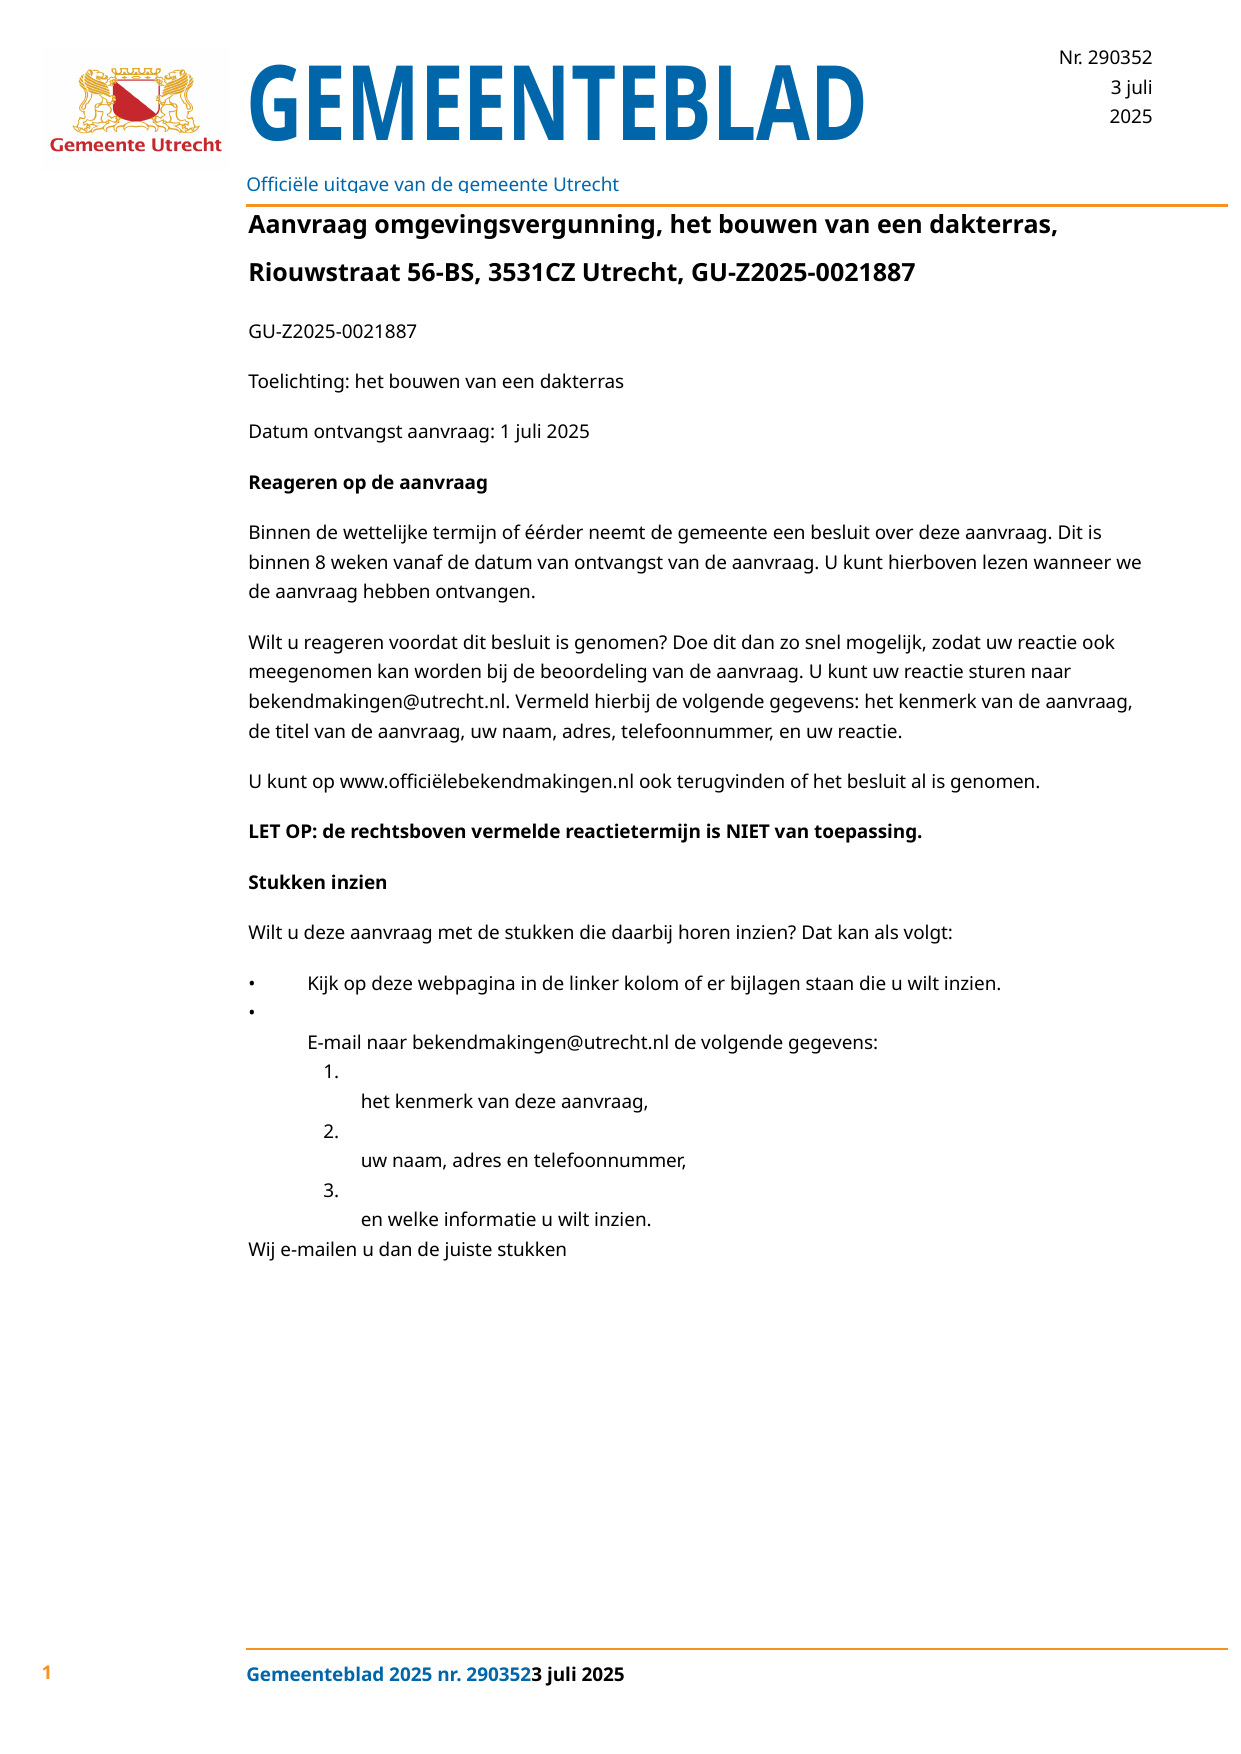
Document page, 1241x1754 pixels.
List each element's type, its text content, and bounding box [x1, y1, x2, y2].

text Stukken inzien [248, 869, 1152, 895]
text Wilt u reageren voordat dit besluit is genomen? Doe dit dan zo snel mogelijk, zodat uw reactie ook meegenomen kan worden bij de beoordeling van de aanvraag. U kunt uw reactie sturen naar bekendmakingen@utrecht.nl. Vermeld hierbij de volgende gegevens: het kenmerk van de aanvraag, de titel van de aanvraag, uw naam, adres, telefoonnummer, en uw reactie. [248, 629, 1152, 744]
list uw naam, adres en telefoonnummer, [323, 1147, 1152, 1173]
list het kenmerk van deze aanvraag, [323, 1088, 1152, 1114]
text Wij e-mailen u dan de juiste stukken [248, 1236, 1152, 1262]
text Binnen de wettelijke termijn of éérder neemt de gemeente een besluit over deze aanvraag. Dit is binnen 8 weken vanaf de datum van ontvangst van de aanvraag. U kunt hierboven lezen wanneer we de aanvraag hebben ontvangen. [248, 519, 1152, 604]
text U kunt op www.officiëlebekendmakingen.nl ook terugvinden of het besluit al is genomen. [248, 768, 1152, 794]
text Aanvraag omgevingsvergunning, het bouwen van een dakterras, Riouwstraat 56-BS, 3531CZ Utrecht, GU-Z2025-0021887 [248, 207, 1152, 288]
text Toelichting: het bouwen van een dakterras [248, 368, 1152, 394]
text Reageren op de aanvraag [248, 469, 1152, 495]
list Kijk op deze webpagina in de linker kolom of er bijlagen staan die u wilt inzien. [248, 970, 1152, 996]
list en welke informatie u wilt inzien. [323, 1207, 1152, 1232]
picture [41, 47, 231, 172]
list E-mail naar bekendmakingen@utrecht.nl de volgende gegevens: [248, 1029, 1152, 1055]
text LET OP: de rechtsboven vermelde reactietermijn is NIET van toepassing. [248, 819, 1152, 844]
text GU-Z2025-0021887 [248, 318, 1152, 344]
text Datum ontvangst aanvraag: 1 juli 2025 [248, 419, 1152, 444]
text Wilt u deze aanvraag met de stukken die daarbij horen inzien? Dat kan als volgt: [248, 919, 1152, 945]
